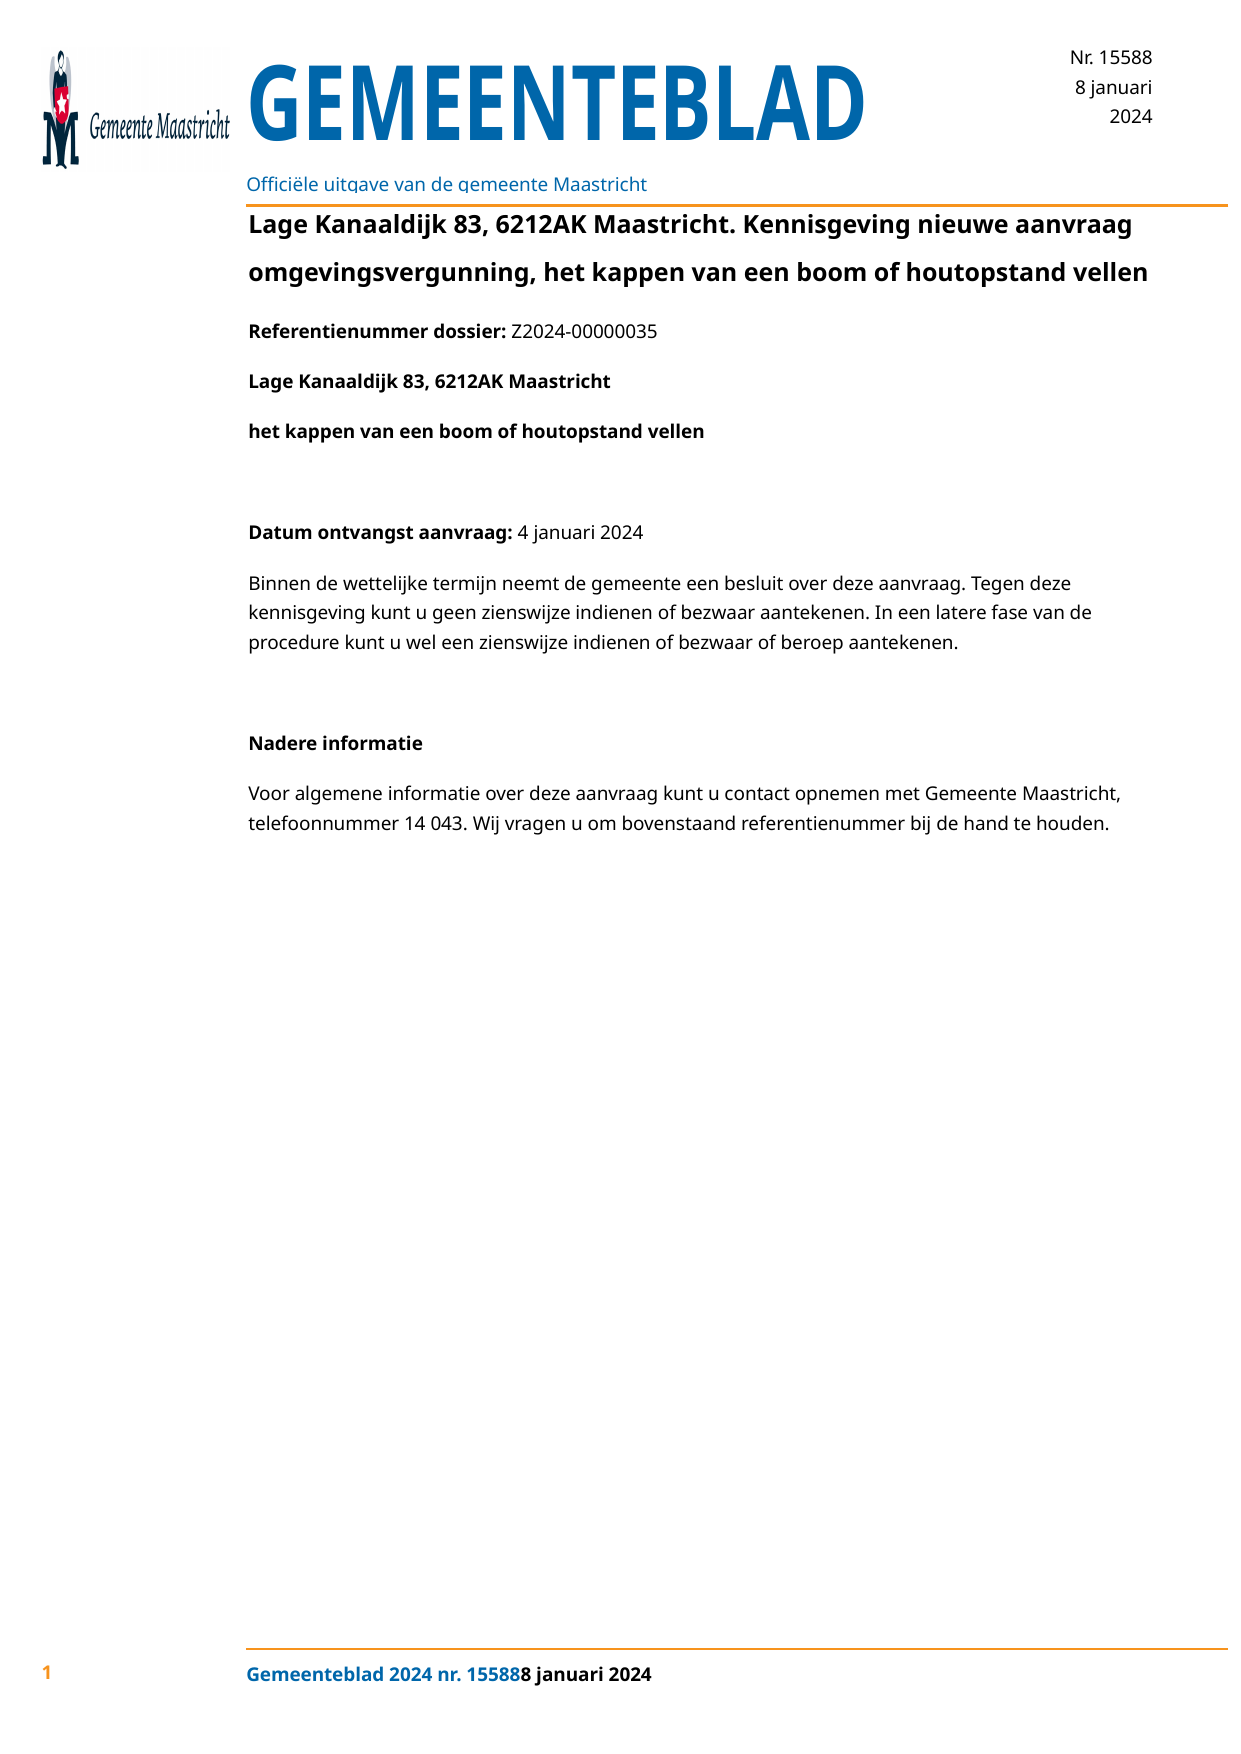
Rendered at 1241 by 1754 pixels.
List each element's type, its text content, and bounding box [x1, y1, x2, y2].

text Lage Kanaaldijk 83, 6212AK Maastricht. Kennisgeving nieuwe aanvraag omgevingsvergunning, het kappen van een boom of houtopstand vellen [248, 207, 1152, 288]
text Lage Kanaaldijk 83, 6212AK Maastricht [248, 368, 1152, 394]
text Referentienummer dossier: Z2024-00000035 [248, 318, 1152, 344]
text Datum ontvangst aanvraag: 4 januari 2024 [248, 519, 1152, 545]
text Binnen de wettelijke termijn neemt de gemeente een besluit over deze aanvraag. Tegen deze kennisgeving kunt u geen zienswijze indienen of bezwaar aantekenen. In een latere fase van de procedure kunt u wel een zienswijze indienen of bezwaar of beroep aantekenen. [248, 570, 1152, 655]
text het kappen van een boom of houtopstand vellen [248, 419, 1152, 444]
text Voor algemene informatie over deze aanvraag kunt u contact opnemen met Gemeente Maastricht, telefoonnummer 14 043. Wij vragen u om bovenstaand referentienummer bij de hand te houden. [248, 780, 1152, 836]
text Nadere informatie [248, 730, 1152, 756]
picture [41, 47, 231, 172]
